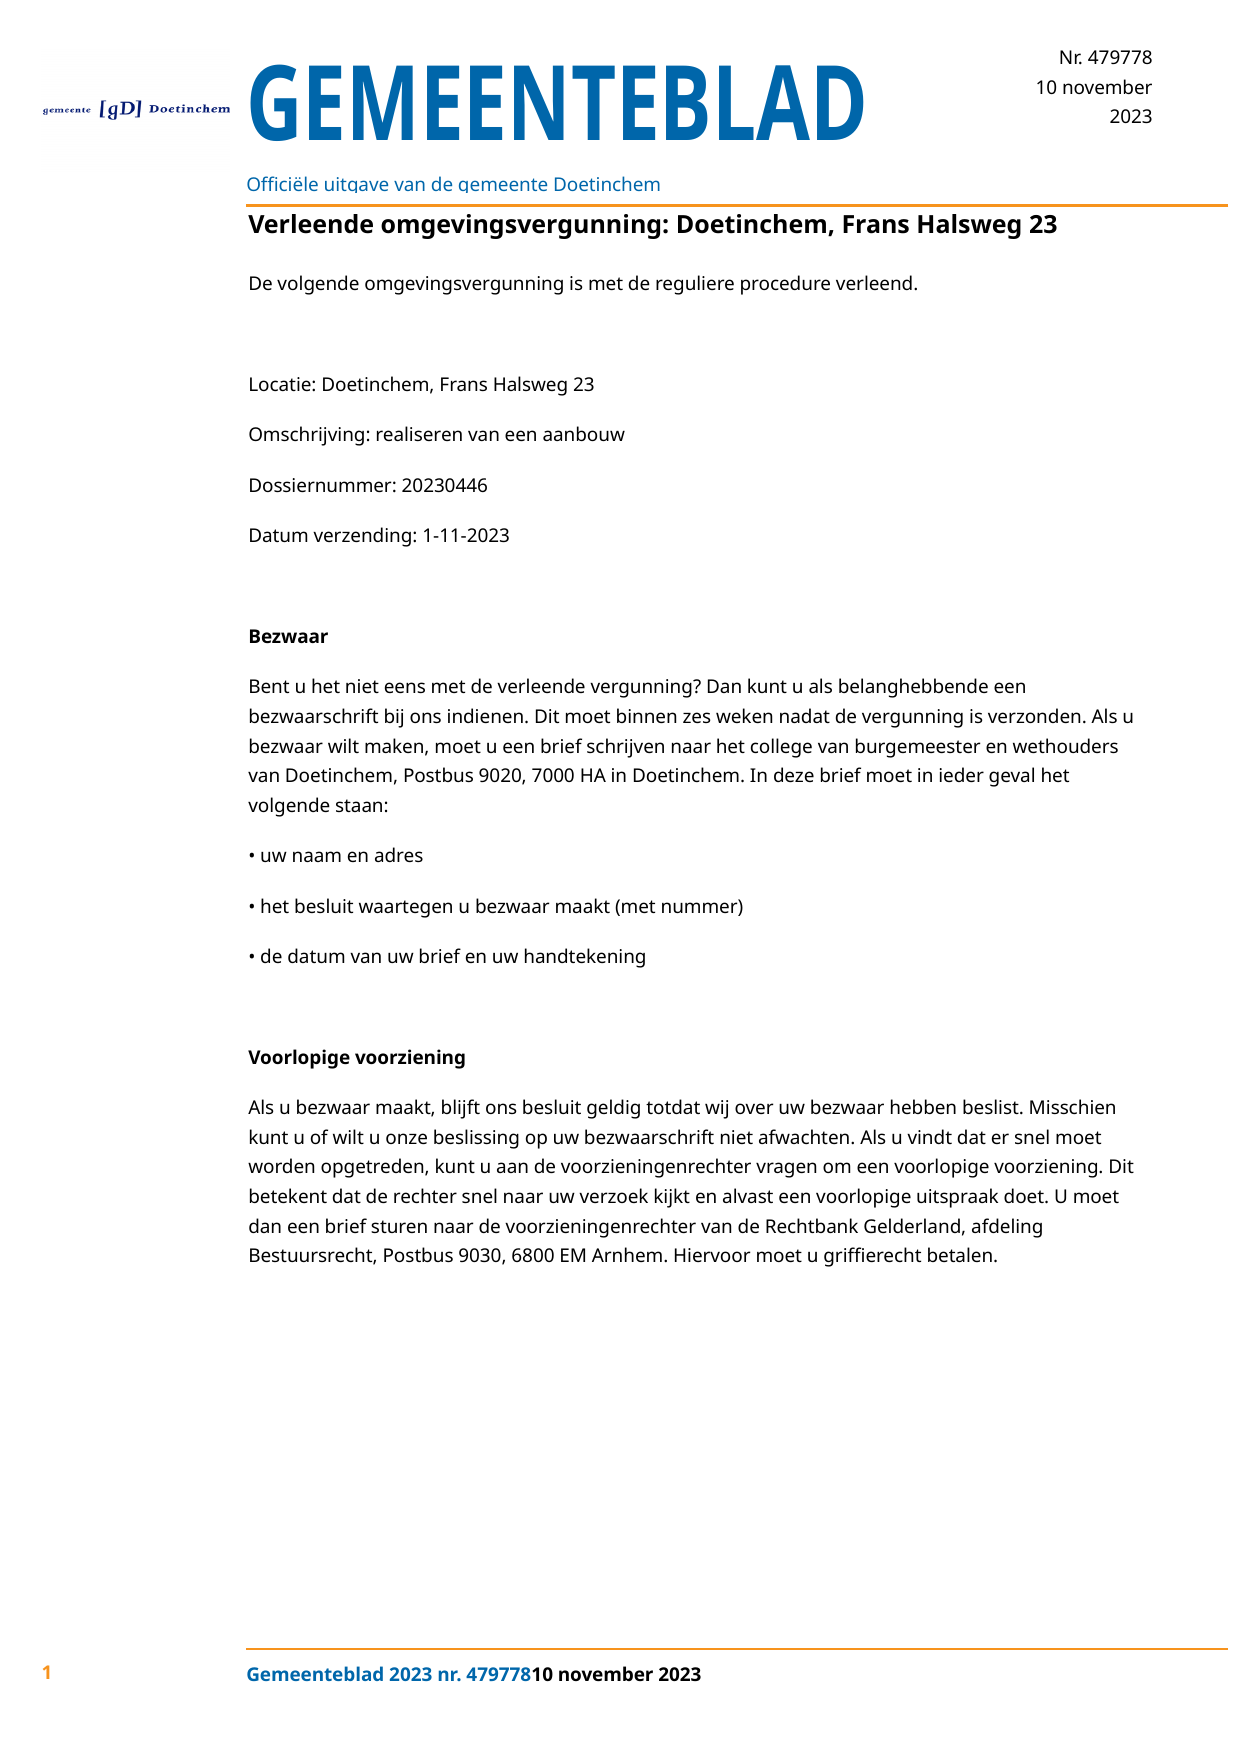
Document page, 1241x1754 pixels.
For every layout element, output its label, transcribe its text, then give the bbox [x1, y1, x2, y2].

text Verleende omgevingsvergunning: Doetinchem, Frans Halsweg 23 [248, 207, 1152, 241]
text Locatie: Doetinchem, Frans Halsweg 23 [248, 371, 1152, 397]
text Bezwaar [248, 623, 1152, 649]
text Als u bezwaar maakt, blijft ons besluit geldig totdat wij over uw bezwaar hebben beslist. Misschien kunt u of wilt u onze beslissing op uw bezwaarschrift niet afwachten. Als u vindt dat er snel moet worden opgetreden, kunt u aan de voorzieningenrechter vragen om een voorlopige voorziening. Dit betekent dat de rechter snel naar uw verzoek kijkt en alvast een voorlopige uitspraak doet. U moet dan een brief sturen naar de voorzieningenrechter van de Rechtbank Gelderland, afdeling Bestuursrecht, Postbus 9030, 6800 EM Arnhem. Hiervoor moet u griffierecht betalen. [248, 1094, 1152, 1268]
text • uw naam en adres [248, 842, 1152, 868]
text • de datum van uw brief en uw handtekening [248, 943, 1152, 969]
text • het besluit waartegen u bezwaar maakt (met nummer) [248, 893, 1152, 918]
text De volgende omgevingsvergunning is met de reguliere procedure verleend. [248, 270, 1152, 296]
text Voorlopige voorziening [248, 1044, 1152, 1070]
picture [41, 47, 231, 172]
text Bent u het niet eens met de verleende vergunning? Dan kunt u als belanghebbende een bezwaarschrift bij ons indienen. Dit moet binnen zes weken nadat de vergunning is verzonden. Als u bezwaar wilt maken, moet u een brief schrijven naar het college van burgemeester en wethouders van Doetinchem, Postbus 9020, 7000 HA in Doetinchem. In deze brief moet in ieder geval het volgende staan: [248, 674, 1152, 818]
text Omschrijving: realiseren van een aanbouw [248, 422, 1152, 447]
text Dossiernummer: 20230446 [248, 472, 1152, 498]
text Datum verzending: 1-11-2023 [248, 522, 1152, 548]
